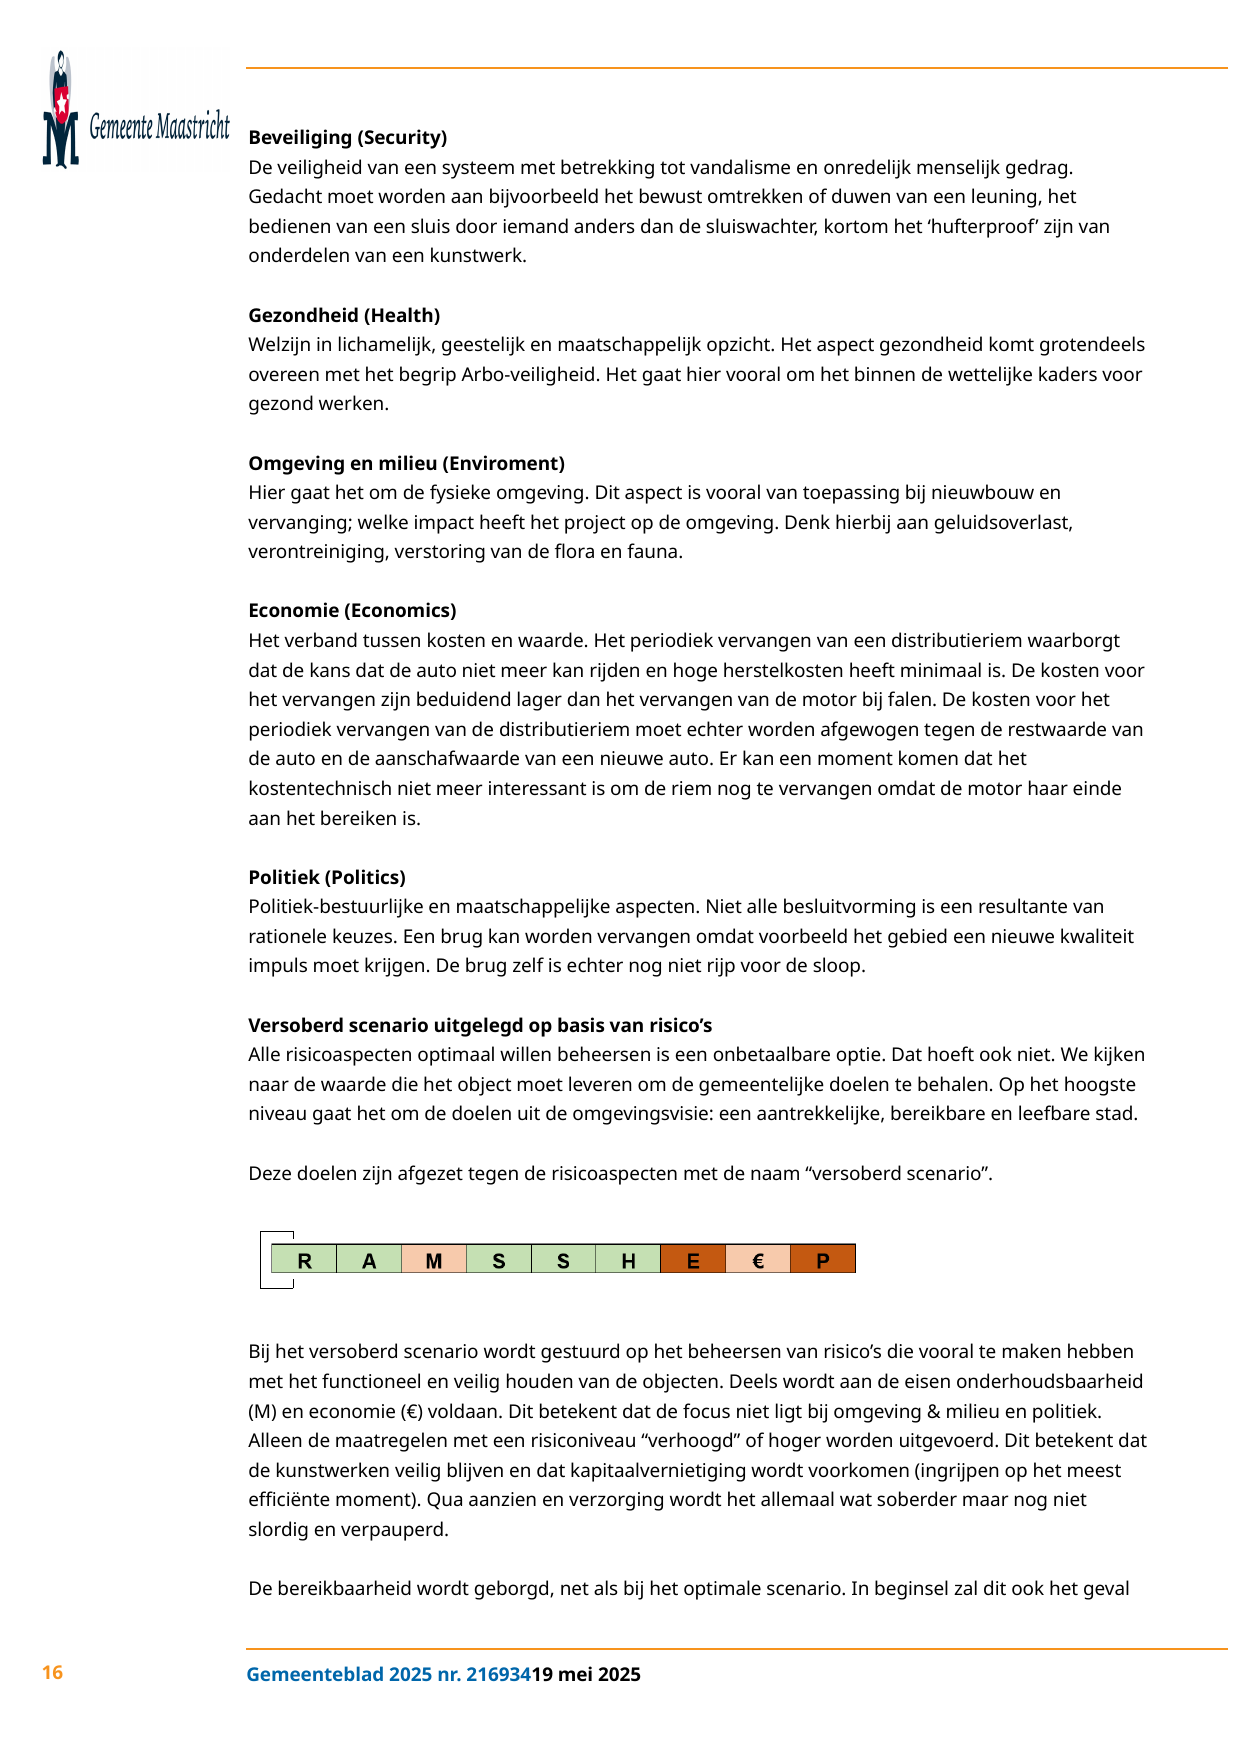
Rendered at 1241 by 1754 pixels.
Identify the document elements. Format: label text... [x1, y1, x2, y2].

text Alle risicoaspecten optimaal willen beheersen is een onbetaalbare optie. Dat hoeft ook niet. We kijken naar de waarde die het object moet leveren om de gemeentelijke doelen te behalen. Op het hoogste niveau gaat het om de doelen uit de omgevingsvisie: een aantrekkelijke, bereikbare en leefbare stad. [248, 1041, 1152, 1126]
text Beveiliging (Security) [248, 124, 1152, 150]
text Bij het versoberd scenario wordt gestuurd op het beheersen van risico’s die vooral te maken hebben met het functioneel en veilig houden van de objecten. Deels wordt aan de eisen onderhoudsbaarheid (M) en economie (€) voldaan. Dit betekent dat de focus niet ligt bij omgeving & milieu en politiek. Alleen de maatregelen met een risiconiveau “verhoogd” of hoger worden uitgevoerd. Dit betekent dat de kunstwerken veilig blijven en dat kapitaalvernietiging wordt voorkomen (ingrijpen op het meest efficiënte moment). Qua aanzien en verzorging wordt het allemaal wat soberder maar nog niet slordig en verpauperd. [248, 1339, 1152, 1542]
text Hier gaat het om de fysieke omgeving. Dit aspect is vooral van toepassing bij nieuwbouw en vervanging; welke impact heeft het project op de omgeving. Denk hierbij aan geluidsoverlast, verontreiniging, verstoring van de flora en fauna. [248, 479, 1152, 564]
text De veiligheid van een systeem met betrekking tot vandalisme en onredelijk menselijk gedrag. Gedacht moet worden aan bijvoorbeeld het bewust omtrekken of duwen van een leuning, het bedienen van een sluis door iemand anders dan de sluiswachter, kortom het ‘hufterproof’ zijn van onderdelen van een kunstwerk. [248, 154, 1152, 268]
text Politiek (Politics) [248, 864, 1152, 890]
text Politiek-bestuurlijke en maatschappelijke aspecten. Niet alle besluitvorming is een resultante van rationele keuzes. Een brug kan worden vervangen omdat voorbeeld het gebied een nieuwe kwaliteit impuls moet krijgen. De brug zelf is echter nog niet rijp voor de sloop. [248, 893, 1152, 978]
text Versoberd scenario uitgelegd op basis van risico’s [248, 1012, 1152, 1038]
text Het verband tussen kosten en waarde. Het periodiek vervangen van een distributieriem waarborgt dat de kans dat de auto niet meer kan rijden en hoge herstelkosten heeft minimaal is. De kosten voor het vervangen zijn beduidend lager dan het vervangen van de motor bij falen. De kosten voor het periodiek vervangen van de distributieriem moet echter worden afgewogen tegen de restwaarde van de auto en de aanschafwaarde van een nieuwe auto. Er kan een moment komen dat het kostentechnisch niet meer interessant is om de riem nog te vervangen omdat de motor haar einde aan het bereiken is. [248, 627, 1152, 831]
picture [268, 1239, 860, 1279]
text Welzijn in lichamelijk, geestelijk en maatschappelijk opzicht. Het aspect gezondheid komt grotendeels overeen met het begrip Arbo-veiligheid. Het gaat hier vooral om het binnen de wettelijke kaders voor gezond werken. [248, 331, 1152, 416]
text De bereikbaarheid wordt geborgd, net als bij het optimale scenario. In beginsel zal dit ook het geval [248, 1575, 1152, 1601]
text Omgeving en milieu (Enviroment) [248, 450, 1152, 476]
text Deze doelen zijn afgezet tegen de risicoaspecten met de naam “versoberd scenario”. [248, 1160, 1152, 1186]
picture [41, 47, 231, 172]
text Gezondheid (Health) [248, 302, 1152, 328]
text Economie (Economics) [248, 598, 1152, 623]
